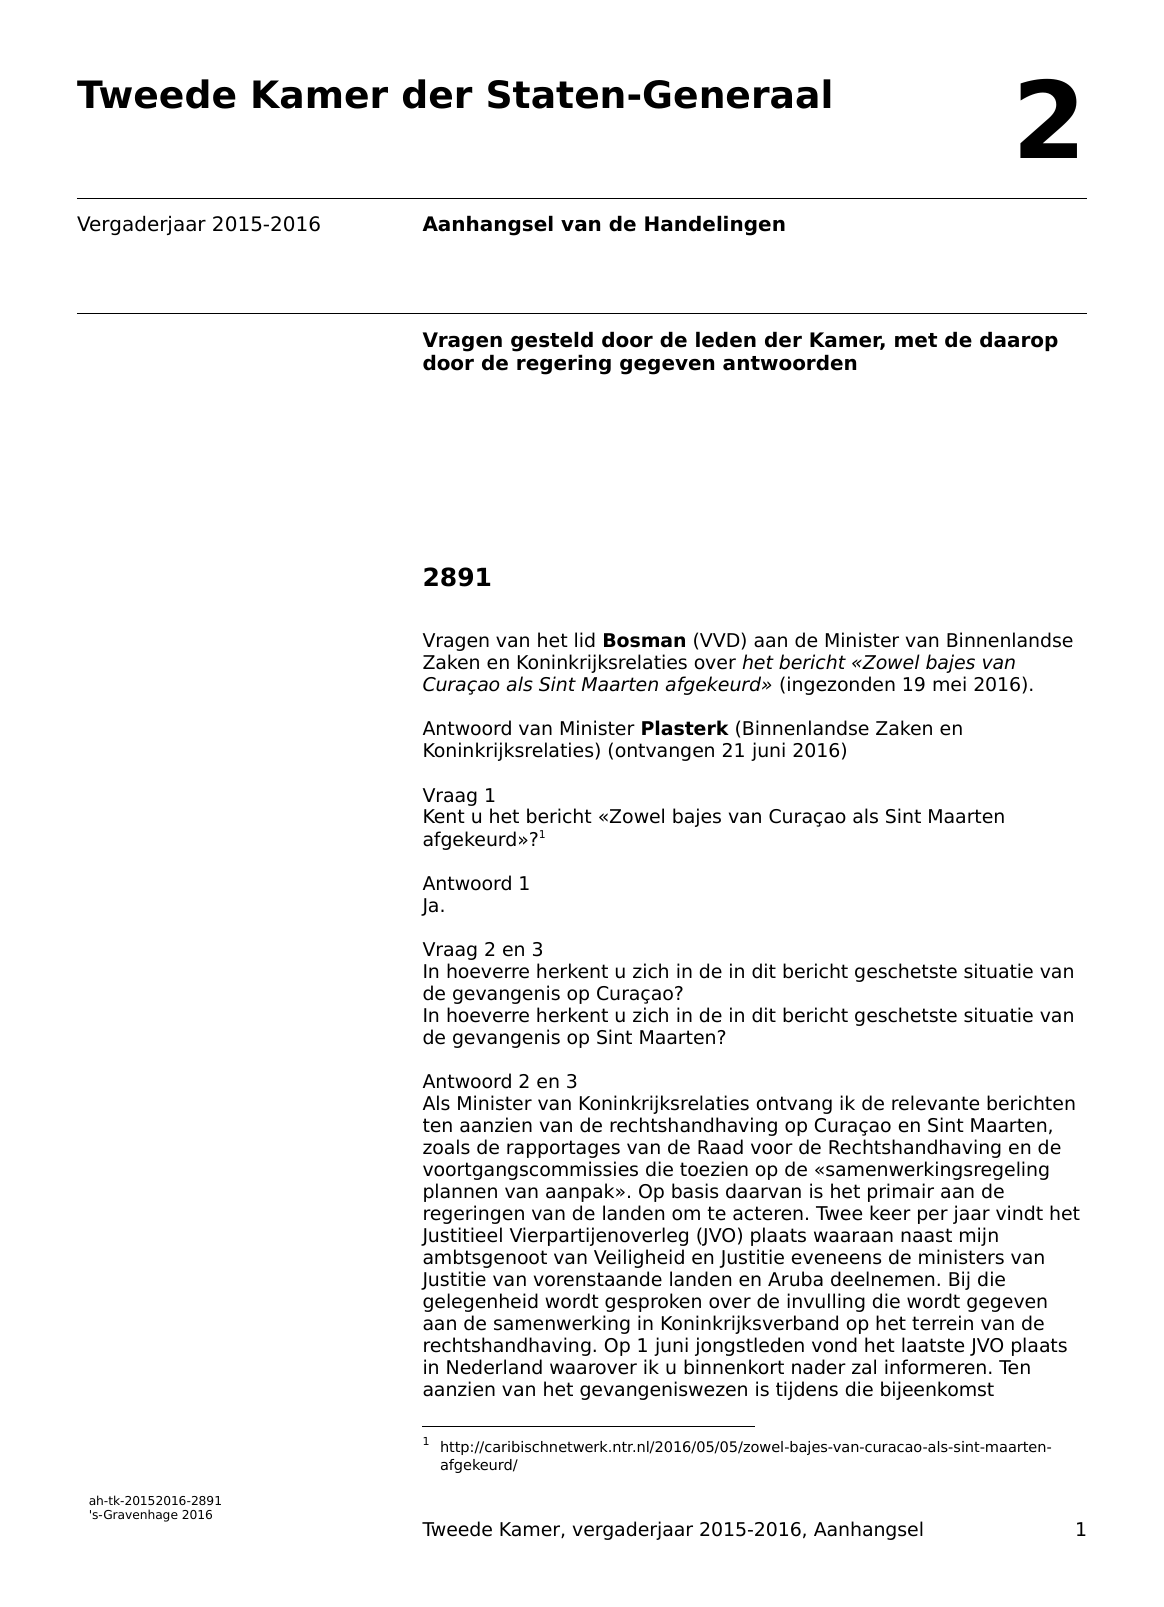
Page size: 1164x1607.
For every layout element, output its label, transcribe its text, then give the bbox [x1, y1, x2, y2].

table_cell [77, 314, 422, 375]
text Als Minister van Koninkrijksrelaties ontvang ik de relevante berichten ten aanzien van de rechtshandhaving op Curaçao en Sint Maarten, zoals de rapportages van de Raad voor de Rechtshandhaving en de voortgangscommissies die toezien op de «samenwerkingsregeling plannen van aanpak». Op basis daarvan is het primair aan de regeringen van de landen om te acteren. Twee keer per jaar vindt het Justitieel Vierpartijenoverleg (JVO) plaats waaraan naast mijn ambtsgenoot van Veiligheid en Justitie eveneens de ministers van Justitie van vorenstaande landen en Aruba deelnemen. Bij die gelegenheid wordt gesproken over de invulling die wordt gegeven aan de samenwerking in Koninkrijksverband op het terrein van de rechtshandhaving. Op 1 juni jongstleden vond het laatste JVO plaats in Nederland waarover ik u binnenkort nader zal informeren. Ten aanzien van het gevangeniswezen is tijdens die bijeenkomst [422, 1093, 1087, 1401]
text http://caribischnetwerk.ntr.nl/2016/05/05/zowel-bajes-van-curacao-als-sint-maarten-afgekeurd/ [422, 1435, 1087, 1474]
table_cell Vergaderjaar 2015-2016 [77, 199, 422, 313]
text Antwoord 2 en 3 [422, 1071, 1087, 1093]
text Vragen van het lid Bosman (VVD) aan de Minister van Binnenlandse Zaken en Koninkrijksrelaties over het bericht «Zowel bajes van Curaçao als Sint Maarten afgekeurd» (ingezonden 19 mei 2016). [422, 630, 1087, 696]
text In hoeverre herkent u zich in de in dit bericht geschetste situatie van de gevangenis op Curaçao? [422, 961, 1087, 1005]
text Kent u het bericht «Zowel bajes van Curaçao als Sint Maarten afgekeurd»? [422, 806, 1087, 850]
text 2891 [422, 563, 1087, 592]
table_header 2 [886, 59, 1087, 198]
text In hoeverre herkent u zich in de in dit bericht geschetste situatie van de gevangenis op Sint Maarten? [422, 1005, 1087, 1049]
text Antwoord 1 [422, 873, 1087, 894]
text Vraag 1 [422, 784, 1087, 806]
table_header Tweede Kamer der Staten-Generaal [77, 59, 886, 198]
text Ja. [422, 894, 1087, 917]
text Antwoord van Minister Plasterk (Binnenlandse Zaken en Koninkrijksrelaties) (ontvangen 21 juni 2016) [422, 718, 1087, 762]
text Vraag 2 en 3 [422, 939, 1087, 961]
table_cell Aanhangsel van de Handelingen [422, 199, 1087, 313]
text 's-Gravenhage 2016 [88, 1508, 323, 1522]
text ah-tk-20152016-2891 [88, 1494, 323, 1508]
table_cell Vragen gesteld door de leden der Kamer, met de daarop door de regering gegeven antwoorden [422, 314, 1087, 375]
